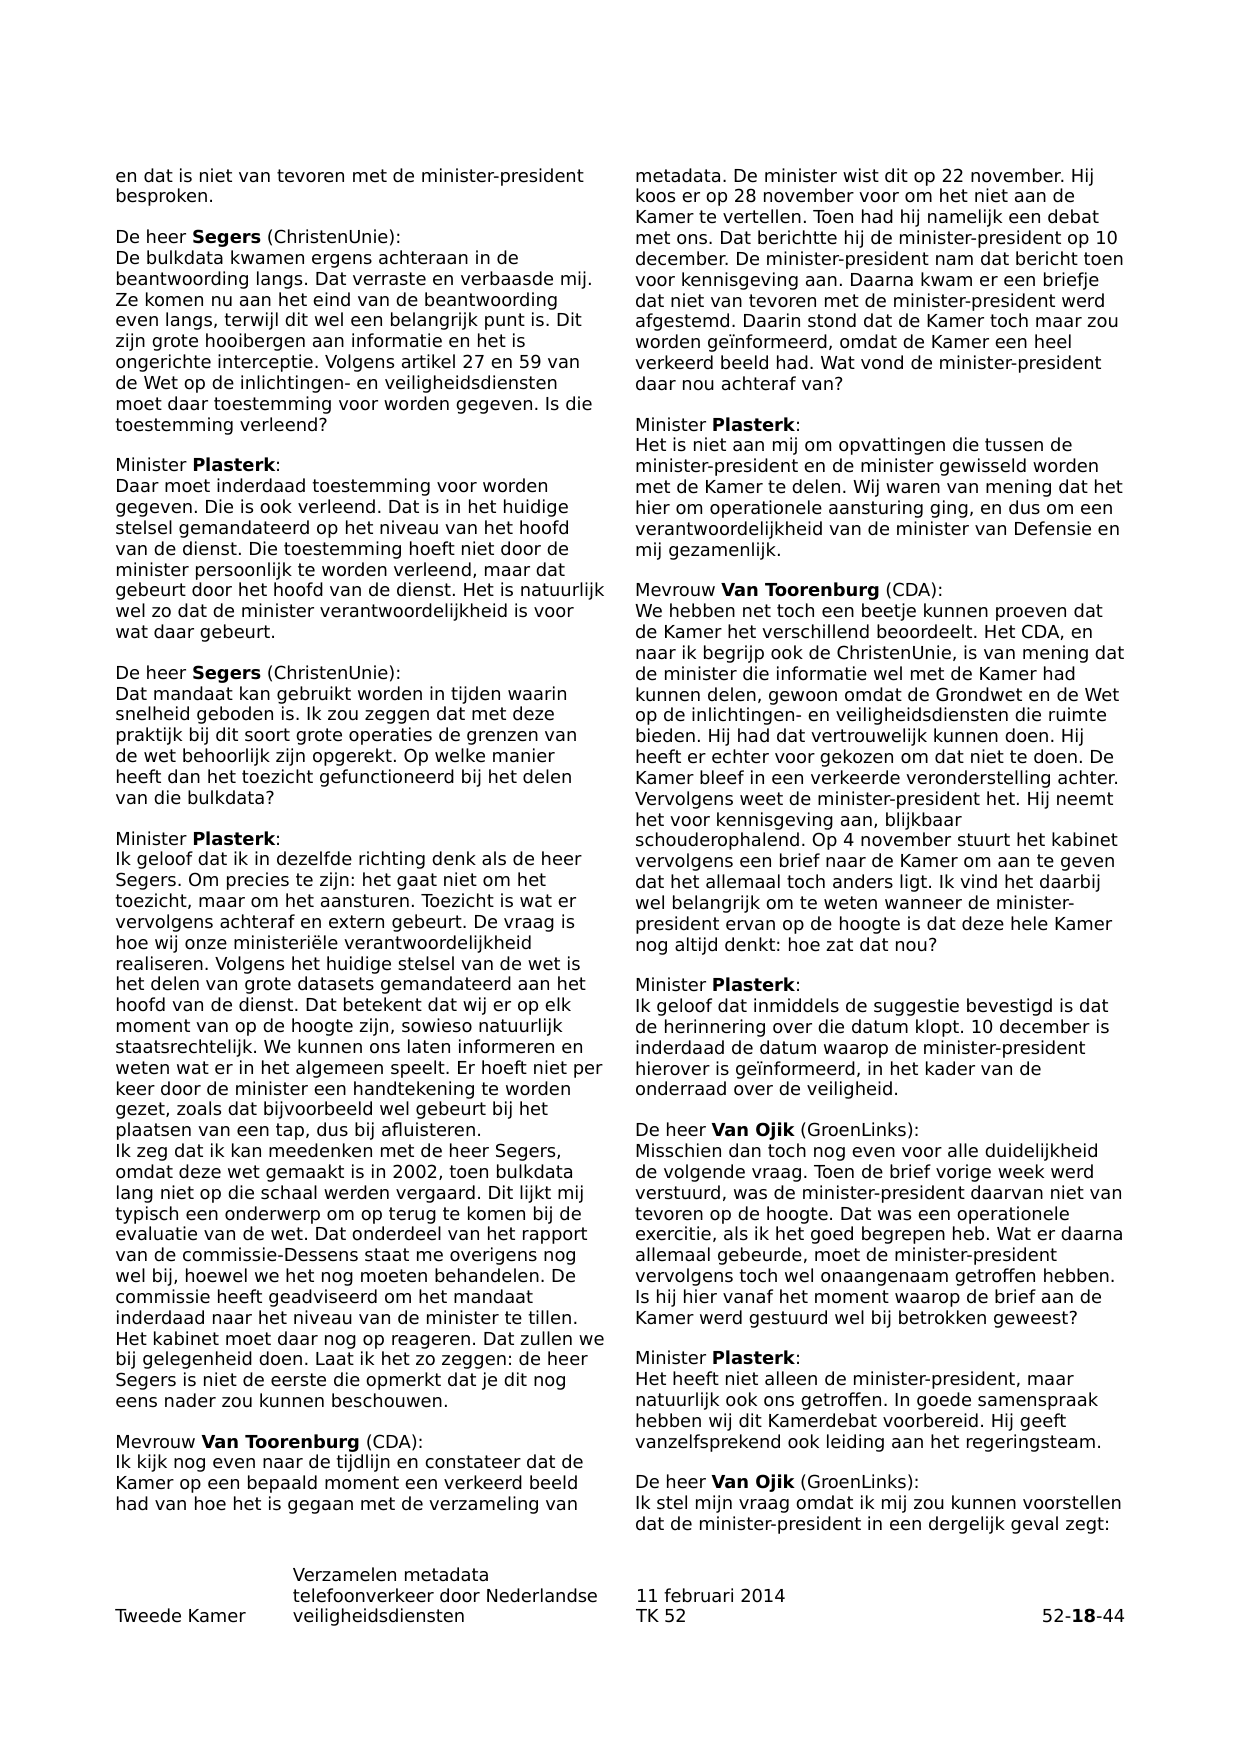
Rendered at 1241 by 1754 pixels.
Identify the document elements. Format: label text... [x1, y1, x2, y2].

text Ik geloof dat inmiddels de suggestie bevestigd is dat de herinnering over die datum klopt. 10 december is inderdaad de datum waarop de minister-president hierover is geïnformeerd, in het kader van de onderraad over de veiligheid. [635, 996, 1125, 1100]
text Mevrouw Van Toorenburg (CDA): [635, 580, 1125, 601]
text Minister Plasterk: [635, 975, 1125, 996]
text Misschien dan toch nog even voor alle duidelijkheid de volgende vraag. Toen de brief vorige week werd verstuurd, was de minister-president daarvan niet van tevoren op de hoogte. Dat was een operationele exercitie, als ik het goed begrepen heb. Wat er daarna allemaal gebeurde, moet de minister-president vervolgens toch wel onaangenaam getroffen hebben. Is hij hier vanaf het moment waarop de brief aan de Kamer werd gestuurd wel bij betrokken geweest? [635, 1141, 1125, 1328]
text Daar moet inderdaad toestemming voor worden gegeven. Die is ook verleend. Dat is in het huidige stelsel gemandateerd op het niveau van het hoofd van de dienst. Die toestemming hoeft niet door de minister persoonlijk te worden verleend, maar dat gebeurt door het hoofd van de dienst. Het is natuurlijk wel zo dat de minister verantwoordelijkheid is voor wat daar gebeurt. [115, 476, 605, 643]
text Ik zeg dat ik kan meedenken met de heer Segers, omdat deze wet gemaakt is in 2002, toen bulkdata lang niet op die schaal werden vergaard. Dit lijkt mij typisch een onderwerp om op terug te komen bij de evaluatie van de wet. Dat onderdeel van het rapport van de commissie-Dessens staat me overigens nog wel bij, hoewel we het nog moeten behandelen. De commissie heeft geadviseerd om het mandaat inderdaad naar het niveau van de minister te tillen. Het kabinet moet daar nog op reageren. Dat zullen we bij gelegenheid doen. Laat ik het zo zeggen: de heer Segers is niet de eerste die opmerkt dat je dit nog eens nader zou kunnen beschouwen. [115, 1141, 605, 1412]
text De bulkdata kwamen ergens achteraan in de beantwoording langs. Dat verraste en verbaasde mij. Ze komen nu aan het eind van de beantwoording even langs, terwijl dit wel een belangrijk punt is. Dit zijn grote hooibergen aan informatie en het is ongerichte interceptie. Volgens artikel 27 en 59 van de Wet op de inlichtingen- en veiligheidsdiensten moet daar toestemming voor worden gegeven. Is die toestemming verleend? [115, 248, 605, 435]
text metadata. De minister wist dit op 22 november. Hij koos er op 28 november voor om het niet aan de Kamer te vertellen. Toen had hij namelijk een debat met ons. Dat berichtte hij de minister-president op 10 december. De minister-president nam dat bericht toen voor kennisgeving aan. Daarna kwam er een briefje dat niet van tevoren met de minister-president werd afgestemd. Daarin stond dat de Kamer toch maar zou worden geïnformeerd, omdat de Kamer een heel verkeerd beeld had. Wat vond de minister-president daar nou achteraf van? [635, 165, 1125, 394]
text Ik geloof dat ik in dezelfde richting denk als de heer Segers. Om precies te zijn: het gaat niet om het toezicht, maar om het aansturen. Toezicht is wat er vervolgens achteraf en extern gebeurt. De vraag is hoe wij onze ministeriële verantwoordelijkheid realiseren. Volgens het huidige stelsel van de wet is het delen van grote datasets gemandateerd aan het hoofd van de dienst. Dat betekent dat wij er op elk moment van op de hoogte zijn, sowieso natuurlijk staatsrechtelijk. We kunnen ons laten informeren en weten wat er in het algemeen speelt. Er hoeft niet per keer door de minister een handtekening te worden gezet, zoals dat bijvoorbeeld wel gebeurt bij het plaatsen van een tap, dus bij afluisteren. [115, 849, 605, 1141]
text Mevrouw Van Toorenburg (CDA): [115, 1432, 605, 1452]
text Dat mandaat kan gebruikt worden in tijden waarin snelheid geboden is. Ik zou zeggen dat met deze praktijk bij dit soort grote operaties de grenzen van de wet behoorlijk zijn opgerekt. Op welke manier heeft dan het toezicht gefunctioneerd bij het delen van die bulkdata? [115, 683, 605, 808]
text We hebben net toch een beetje kunnen proeven dat de Kamer het verschillend beoordeelt. Het CDA, en naar ik begrijp ook de ChristenUnie, is van mening dat de minister die informatie wel met de Kamer had kunnen delen, gewoon omdat de Grondwet en de Wet op de inlichtingen- en veiligheidsdiensten die ruimte bieden. Hij had dat vertrouwelijk kunnen doen. Hij heeft er echter voor gekozen om dat niet te doen. De Kamer bleef in een verkeerde veronderstelling achter. Vervolgens weet de minister-president het. Hij neemt het voor kennisgeving aan, blijkbaar schouderophalend. Op 4 november stuurt het kabinet vervolgens een brief naar de Kamer om aan te geven dat het allemaal toch anders ligt. Ik vind het daarbij wel belangrijk om te weten wanneer de minister-president ervan op de hoogte is dat deze hele Kamer nog altijd denkt: hoe zat dat nou? [635, 601, 1125, 955]
text De heer Segers (ChristenUnie): [115, 227, 605, 248]
text Minister Plasterk: [115, 455, 605, 476]
text Minister Plasterk: [635, 414, 1125, 435]
text Ik stel mijn vraag omdat ik mij zou kunnen voorstellen dat de minister-president in een dergelijk geval zegt: [635, 1493, 1125, 1535]
text Het heeft niet alleen de minister-president, maar natuurlijk ook ons getroffen. In goede samenspraak hebben wij dit Kamerdebat voorbereid. Hij geeft vanzelfsprekend ook leiding aan het regeringsteam. [635, 1369, 1125, 1452]
text en dat is niet van tevoren met de minister-president besproken. [115, 165, 605, 207]
text Ik kijk nog even naar de tijdlijn en constateer dat de Kamer op een bepaald moment een verkeerd beeld had van hoe het is gegaan met de verzameling van [115, 1452, 605, 1515]
text De heer Segers (ChristenUnie): [115, 663, 605, 683]
text Minister Plasterk: [115, 828, 605, 849]
text De heer Van Ojik (GroenLinks): [635, 1472, 1125, 1493]
text De heer Van Ojik (GroenLinks): [635, 1120, 1125, 1141]
text Het is niet aan mij om opvattingen die tussen de minister-president en de minister gewisseld worden met de Kamer te delen. Wij waren van mening dat het hier om operationele aansturing ging, en dus om een verantwoordelijkheid van de minister van Defensie en mij gezamenlijk. [635, 435, 1125, 560]
text Minister Plasterk: [635, 1348, 1125, 1369]
